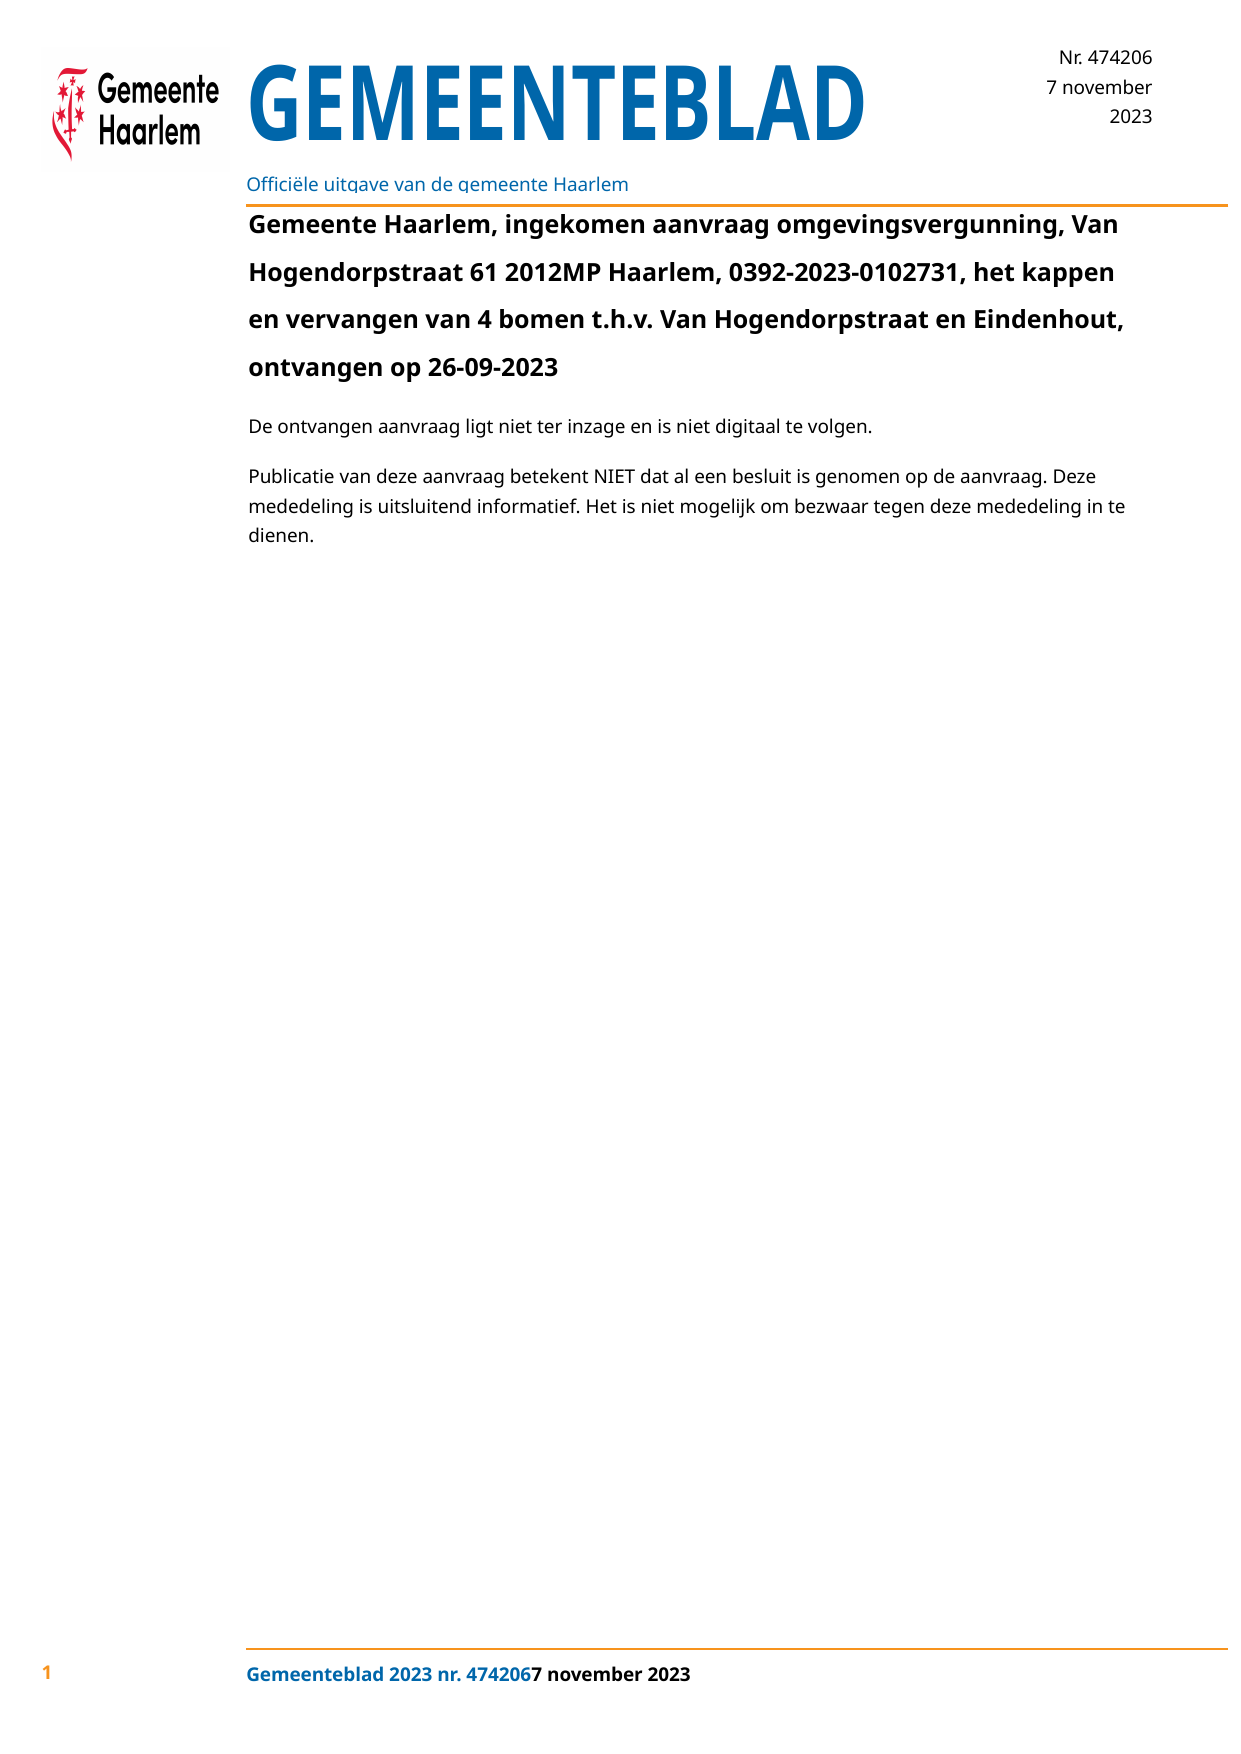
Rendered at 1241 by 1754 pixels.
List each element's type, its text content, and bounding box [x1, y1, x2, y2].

text Gemeente Haarlem, ingekomen aanvraag omgevingsvergunning, Van Hogendorpstraat 61 2012MP Haarlem, 0392-2023-0102731, het kappen en vervangen van 4 bomen t.h.v. Van Hogendorpstraat en Eindenhout, ontvangen op 26-09-2023 [248, 207, 1152, 384]
text De ontvangen aanvraag ligt niet ter inzage en is niet digitaal te volgen. [248, 413, 1152, 439]
picture [41, 47, 231, 172]
text Publicatie van deze aanvraag betekent NIET dat al een besluit is genomen op de aanvraag. Deze mededeling is uitsluitend informatief. Het is niet mogelijk om bezwaar tegen deze mededeling in te dienen. [248, 463, 1152, 548]
